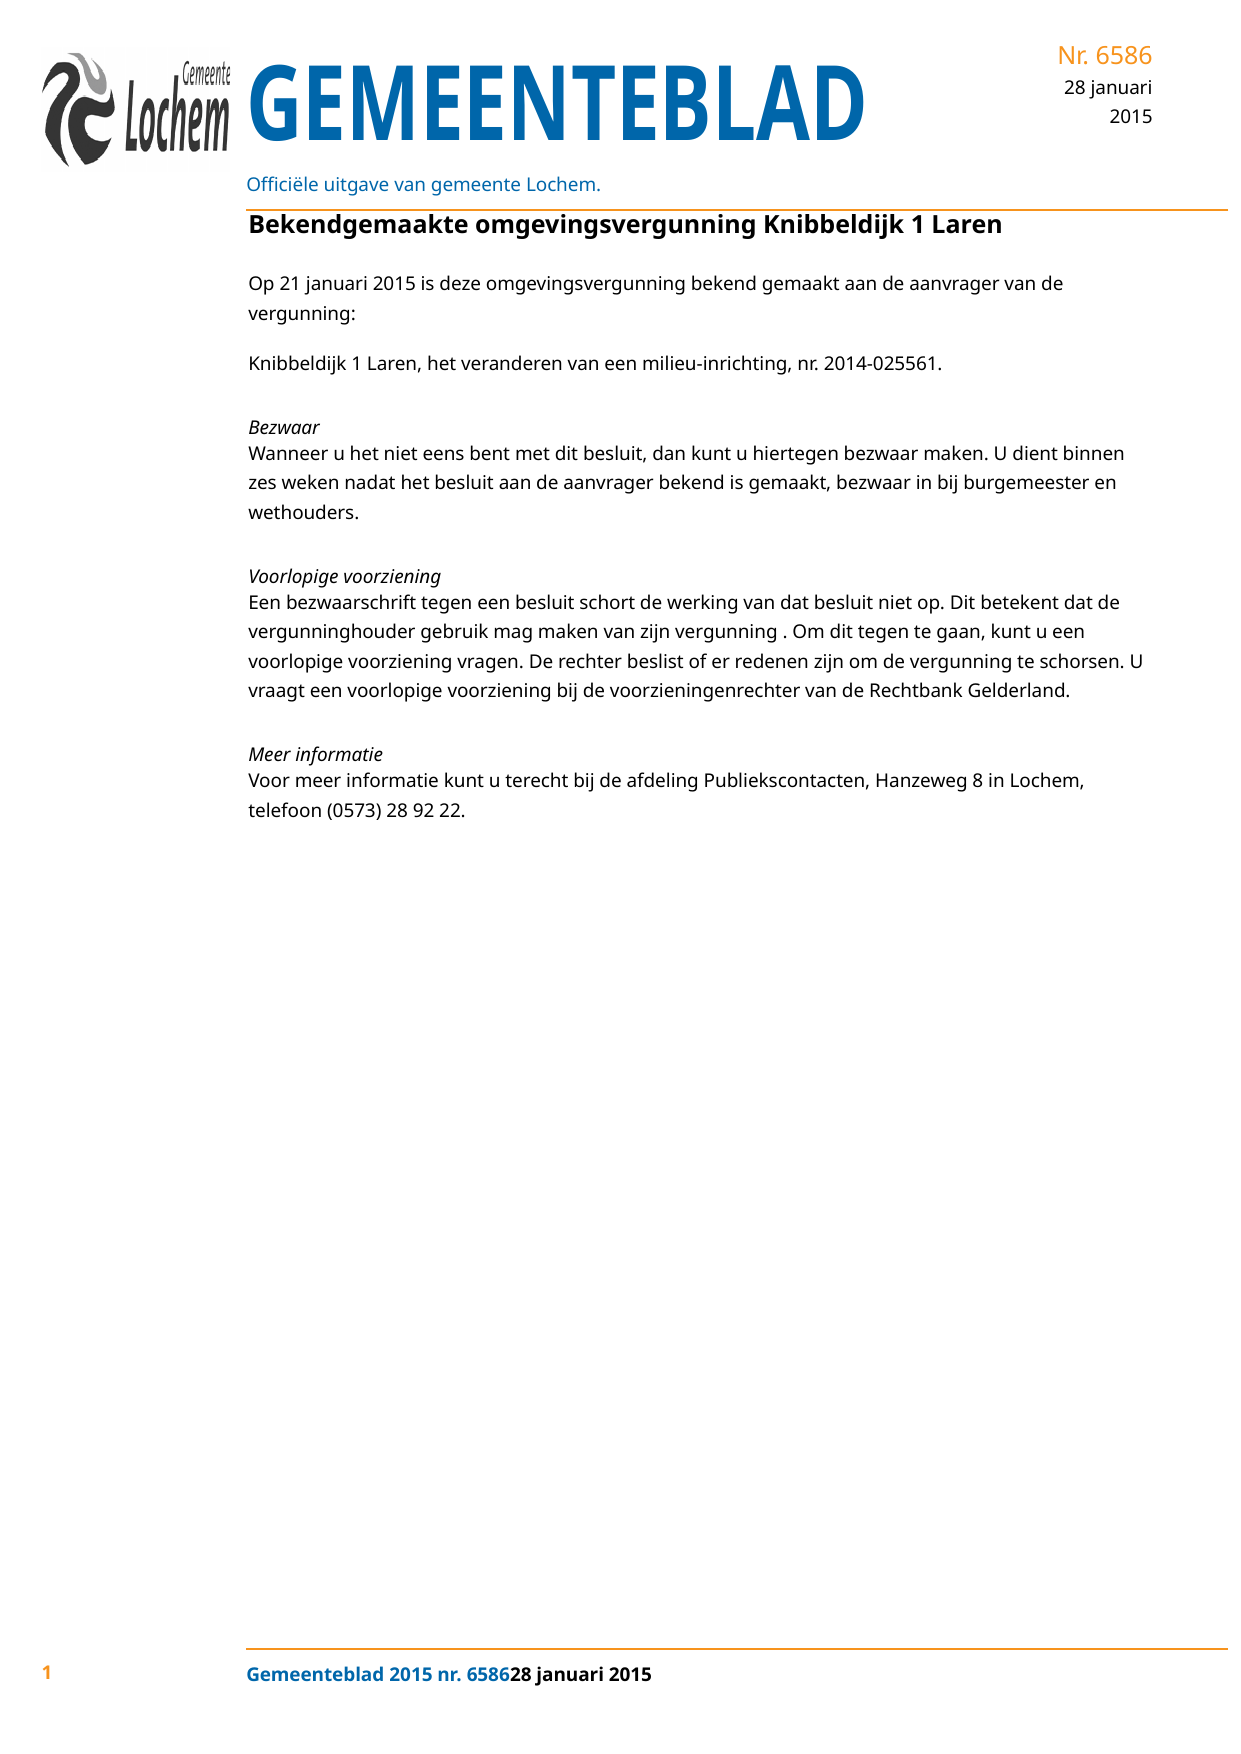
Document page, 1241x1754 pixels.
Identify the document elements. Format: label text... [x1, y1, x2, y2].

text Meer informatie [248, 742, 1152, 767]
picture [41, 47, 231, 172]
text Bekendgemaakte omgevingsvergunning Knibbeldijk 1 Laren [248, 211, 1152, 241]
text Knibbeldijk 1 Laren, het veranderen van een milieu-inrichting, nr. 2014-025561. [248, 350, 1152, 376]
text Voor meer informatie kunt u terecht bij de afdeling Publiekscontacten, Hanzeweg 8 in Lochem, telefoon (0573) 28 92 22. [248, 767, 1152, 823]
text Een bezwaarschrift tegen een besluit schort de werking van dat besluit niet op. Dit betekent dat de vergunninghouder gebruik mag maken van zijn vergunning . Om dit tegen te gaan, kunt u een voorlopige voorziening vragen. De rechter beslist of er redenen zijn om de vergunning te schorsen. U vraagt een voorlopige voorziening bij de voorzieningenrechter van de Rechtbank Gelderland. [248, 589, 1152, 703]
text Voorlopige voorziening [248, 563, 1152, 589]
text Op 21 januari 2015 is deze omgevingsvergunning bekend gemaakt aan de aanvrager van de vergunning: [248, 270, 1152, 326]
text Wanneer u het niet eens bent met dit besluit, dan kunt u hiertegen bezwaar maken. U dient binnen zes weken nadat het besluit aan de aanvrager bekend is gemaakt, bezwaar in bij burgemeester en wethouders. [248, 440, 1152, 525]
text Bezwaar [248, 414, 1152, 440]
